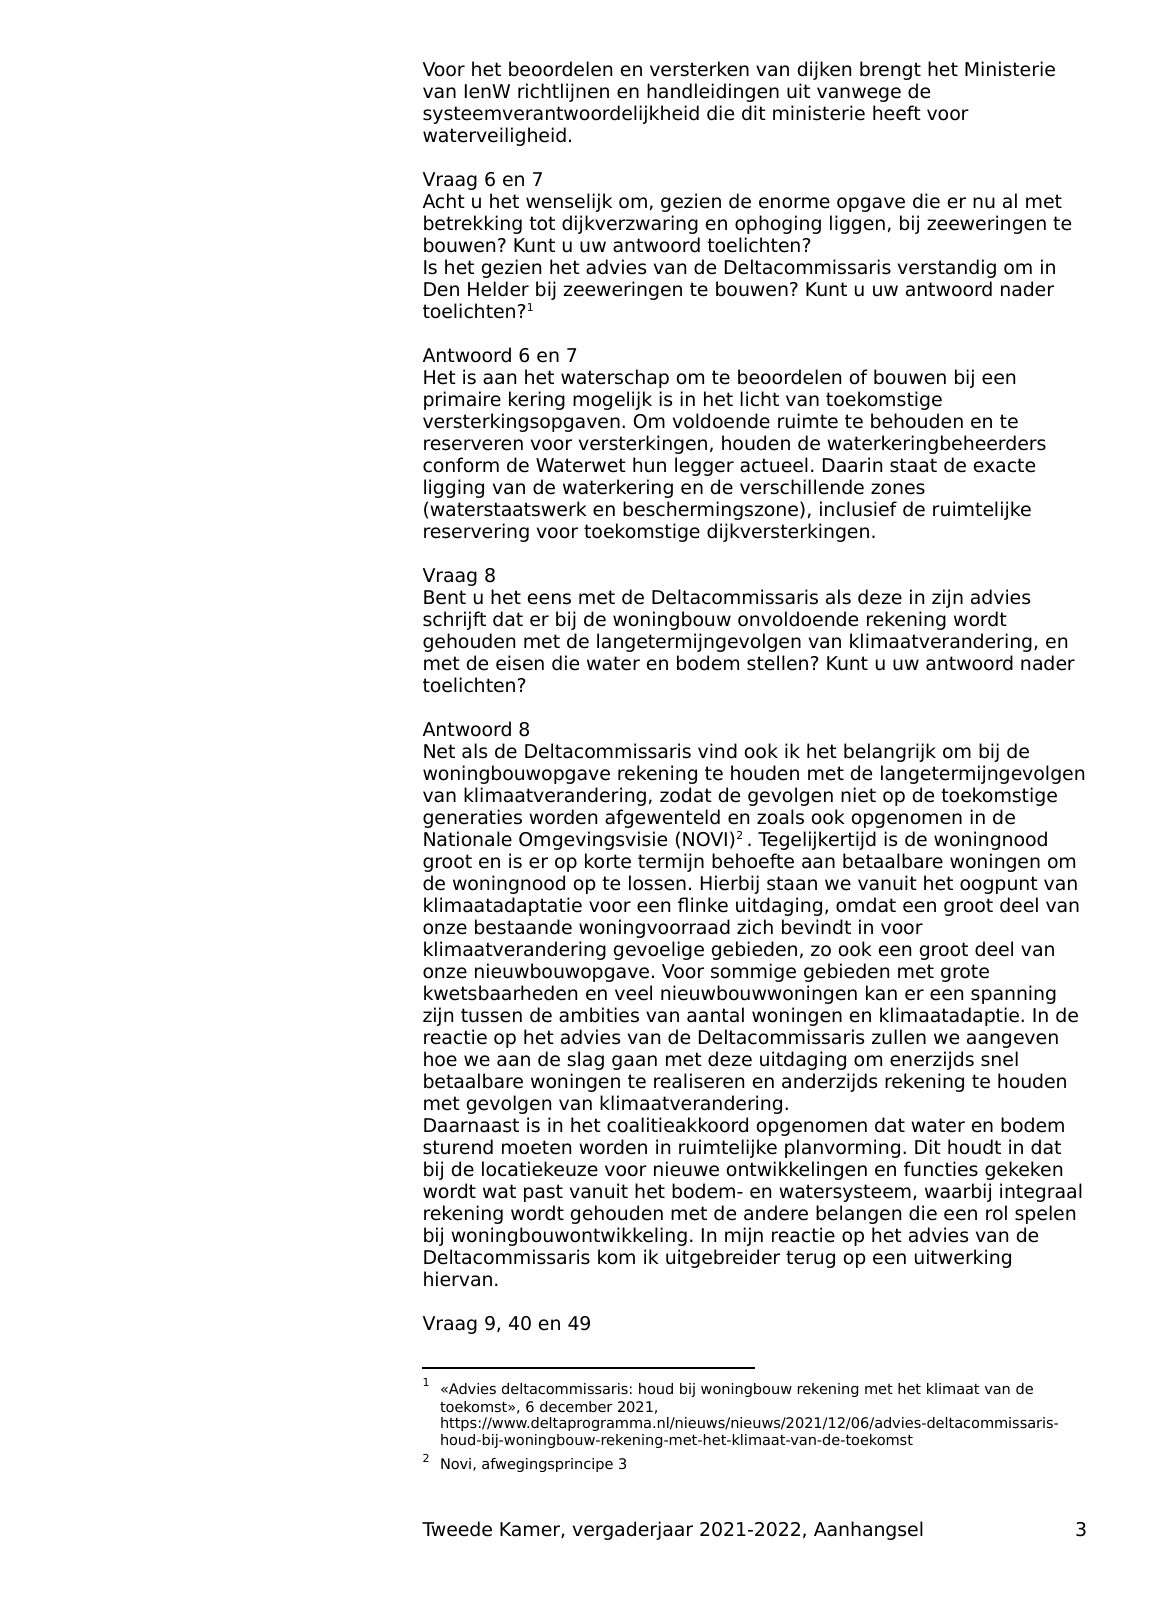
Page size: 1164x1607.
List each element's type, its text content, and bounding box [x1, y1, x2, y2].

text Daarnaast is in het coalitieakkoord opgenomen dat water en bodem sturend moeten worden in ruimtelijke planvorming. Dit houdt in dat bij de locatiekeuze voor nieuwe ontwikkelingen en functies gekeken wordt wat past vanuit het bodem- en watersysteem, waarbij integraal rekening wordt gehouden met de andere belangen die een rol spelen bij woningbouwontwikkeling. In mijn reactie op het advies van de Deltacommissaris kom ik uitgebreider terug op een uitwerking hiervan. [422, 1115, 1087, 1291]
text Antwoord 6 en 7 [422, 345, 1087, 367]
text Acht u het wenselijk om, gezien de enorme opgave die er nu al met betrekking tot dijkverzwaring en ophoging liggen, bij zeeweringen te bouwen? Kunt u uw antwoord toelichten? [422, 191, 1087, 257]
text Vraag 8 [422, 565, 1087, 587]
text Antwoord 8 [422, 719, 1087, 741]
text Vraag 9, 40 en 49 [422, 1313, 1087, 1335]
text Net als de Deltacommissaris vind ook ik het belangrijk om bij de woningbouwopgave rekening te houden met de langetermijngevolgen van klimaatverandering, zodat de gevolgen niet op de toekomstige generaties worden afgewenteld en zoals ook opgenomen in de Nationale Omgevingsvisie (NOVI). Tegelijkertijd is de woningnood groot en is er op korte termijn behoefte aan betaalbare woningen om de woningnood op te lossen. Hierbij staan we vanuit het oogpunt van klimaatadaptatie voor een flinke uitdaging, omdat een groot deel van onze bestaande woningvoorraad zich bevindt in voor klimaatverandering gevoelige gebieden, zo ook een groot deel van onze nieuwbouwopgave. Voor sommige gebieden met grote kwetsbaarheden en veel nieuwbouwwoningen kan er een spanning zijn tussen de ambities van aantal woningen en klimaatadaptie. In de reactie op het advies van de Deltacommissaris zullen we aangeven hoe we aan de slag gaan met deze uitdaging om enerzijds snel betaalbare woningen te realiseren en anderzijds rekening te houden met gevolgen van klimaatverandering. [422, 741, 1087, 1115]
text «Advies deltacommissaris: houd bij woningbouw rekening met het klimaat van de toekomst», 6 december 2021, https://www.deltaprogramma.nl/nieuws/nieuws/2021/12/06/advies-deltacommissaris-houd-bij-woningbouw-rekening-met-het-klimaat-van-de-toekomst [422, 1377, 1087, 1449]
text Novi, afwegingsprincipe 3 [422, 1452, 1087, 1474]
text Voor het beoordelen en versterken van dijken brengt het Ministerie van IenW richtlijnen en handleidingen uit vanwege de systeemverantwoordelijkheid die dit ministerie heeft voor waterveiligheid. [422, 59, 1087, 147]
text Is het gezien het advies van de Deltacommissaris verstandig om in Den Helder bij zeeweringen te bouwen? Kunt u uw antwoord nader toelichten? [422, 257, 1087, 323]
text Het is aan het waterschap om te beoordelen of bouwen bij een primaire kering mogelijk is in het licht van toekomstige versterkingsopgaven. Om voldoende ruimte te behouden en te reserveren voor versterkingen, houden de waterkeringbeheerders conform de Waterwet hun legger actueel. Daarin staat de exacte ligging van de waterkering en de verschillende zones (waterstaatswerk en beschermingszone), inclusief de ruimtelijke reservering voor toekomstige dijkversterkingen. [422, 367, 1087, 543]
text Bent u het eens met de Deltacommissaris als deze in zijn advies schrijft dat er bij de woningbouw onvoldoende rekening wordt gehouden met de langetermijngevolgen van klimaatverandering, en met de eisen die water en bodem stellen? Kunt u uw antwoord nader toelichten? [422, 587, 1087, 697]
text Vraag 6 en 7 [422, 169, 1087, 191]
